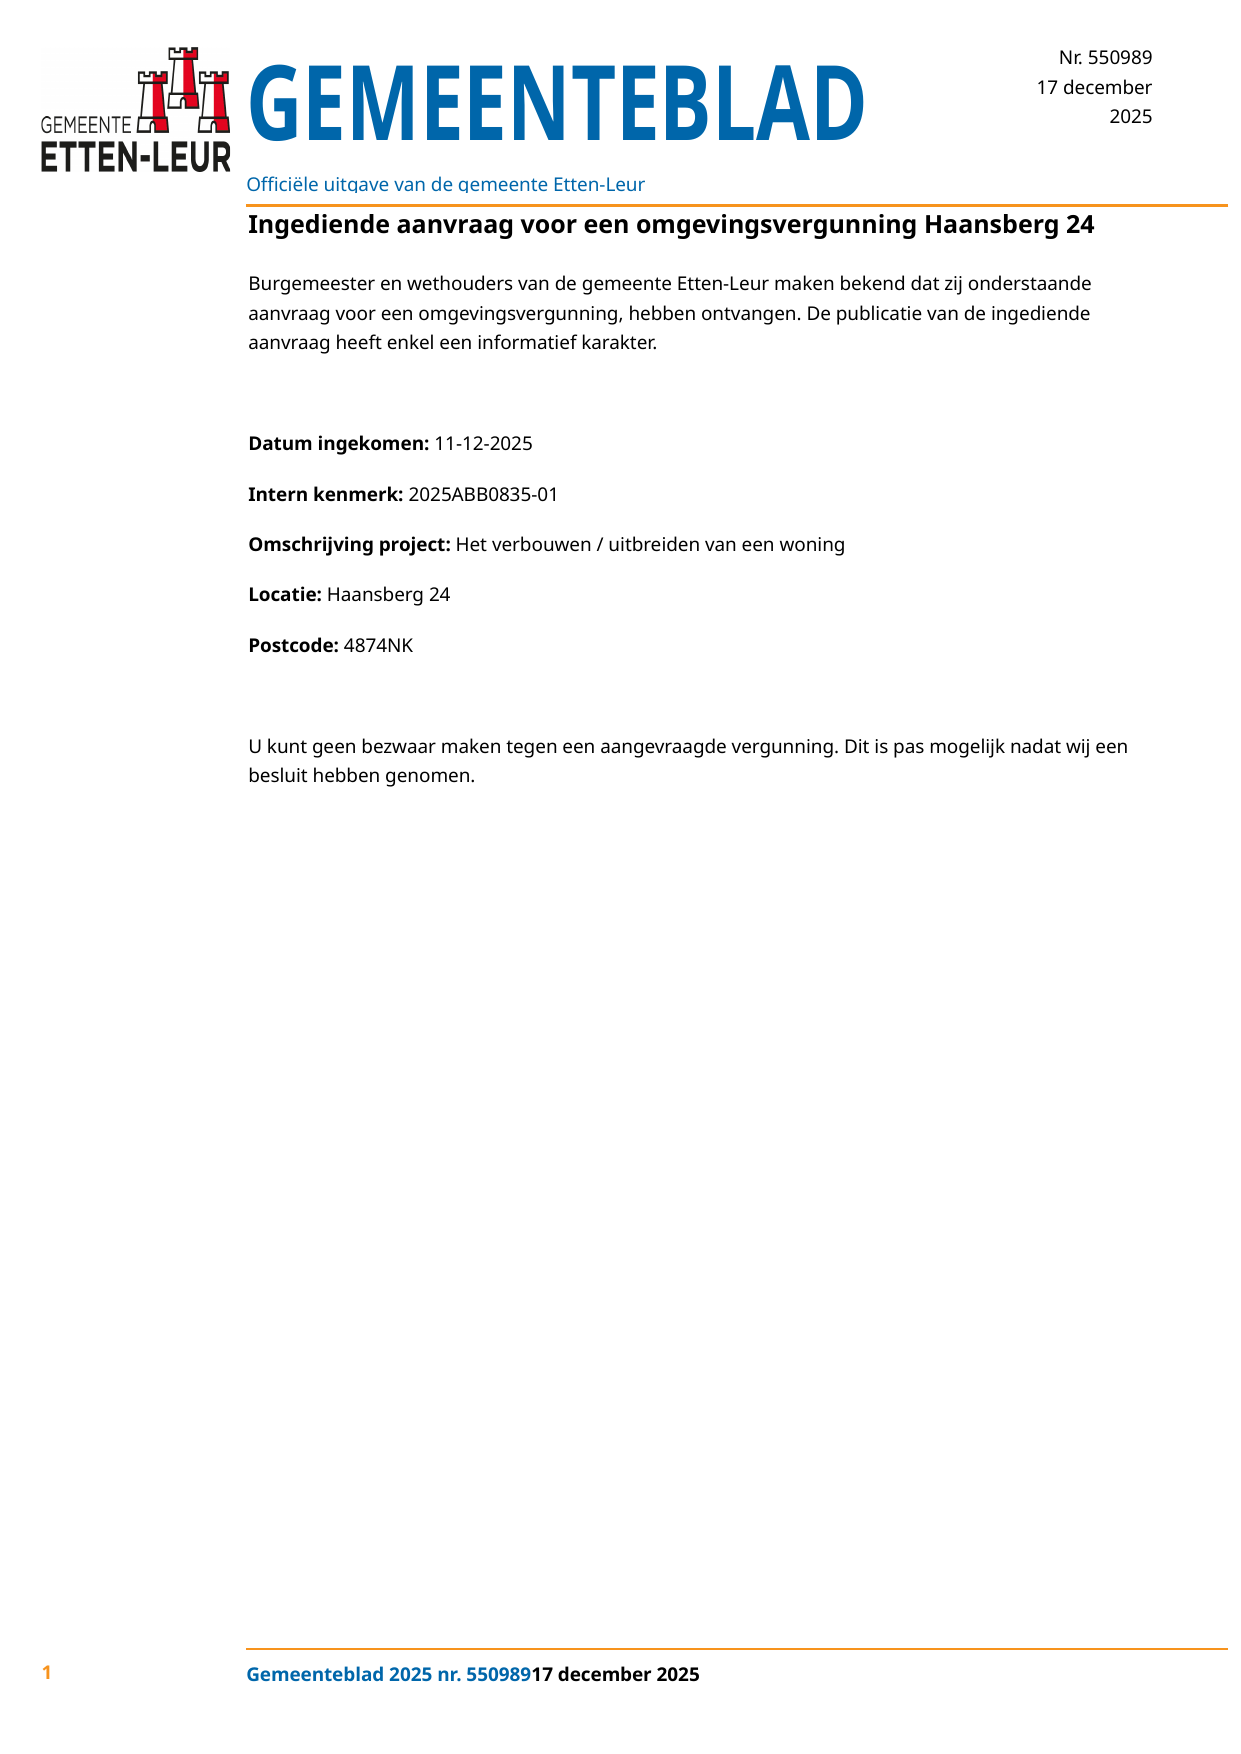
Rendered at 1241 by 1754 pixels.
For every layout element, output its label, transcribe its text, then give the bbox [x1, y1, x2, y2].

text Ingediende aanvraag voor een omgevingsvergunning Haansberg 24 [248, 207, 1152, 241]
text Datum ingekomen: 11-12-2025 [248, 430, 1152, 456]
text Omschrijving project: Het verbouwen / uitbreiden van een woning [248, 531, 1152, 557]
text Intern kenmerk: 2025ABB0835-01 [248, 481, 1152, 506]
text U kunt geen bezwaar maken tegen een aangevraagde vergunning. Dit is pas mogelijk nadat wij een besluit hebben genomen. [248, 733, 1152, 788]
text Burgemeester en wethouders van de gemeente Etten-Leur maken bekend dat zij onderstaande aanvraag voor een omgevingsvergunning, hebben ontvangen. De publicatie van de ingediende aanvraag heeft enkel een informatief karakter. [248, 270, 1152, 355]
text Locatie: Haansberg 24 [248, 582, 1152, 607]
picture [41, 47, 231, 172]
text Postcode: 4874NK [248, 632, 1152, 658]
